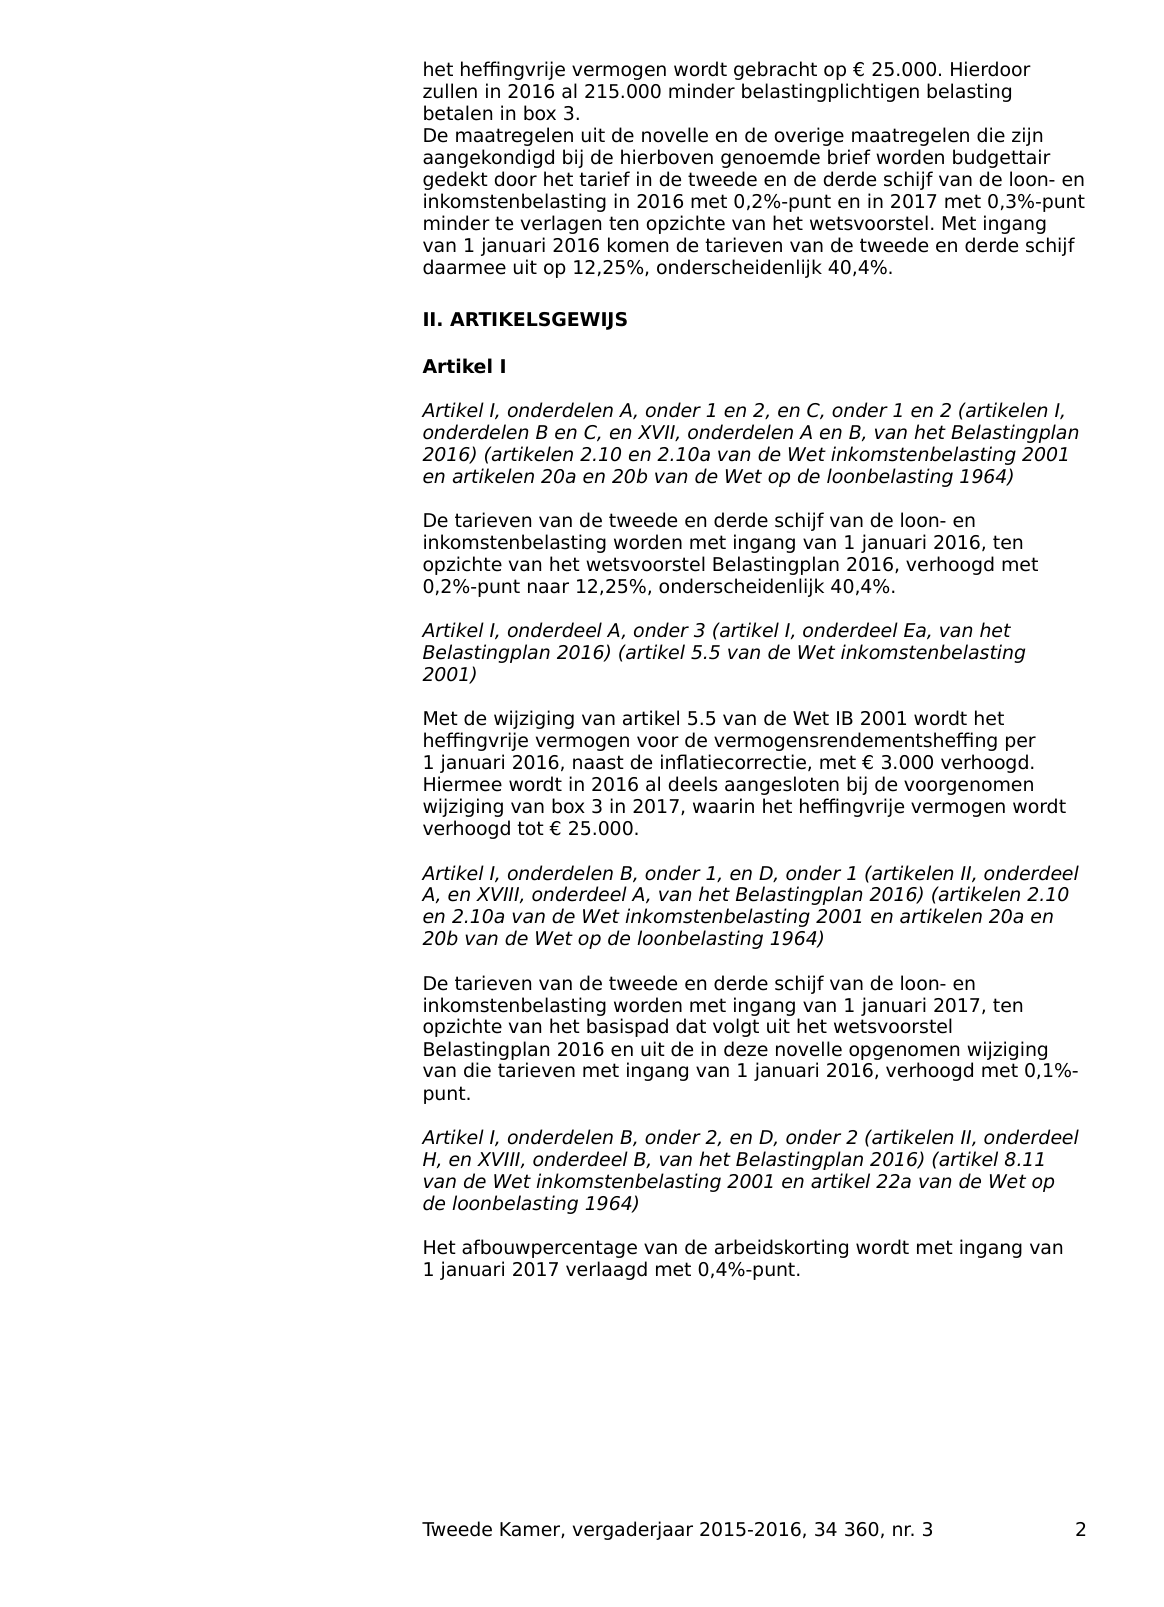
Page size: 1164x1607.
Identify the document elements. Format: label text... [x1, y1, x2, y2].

subtitle II. ARTIKELSGEWIJS [422, 309, 1087, 331]
subtitle Artikel I, onderdelen B, onder 2, en D, onder 2 (artikelen II, onderdeel H, en XVIII, onderdeel B, van het Belastingplan 2016) (artikel 8.11 van de Wet inkomstenbelasting 2001 en artikel 22a van de Wet op de loonbelasting 1964) [422, 1127, 1087, 1214]
subtitle Artikel I [422, 356, 1087, 378]
text De maatregelen uit de novelle en de overige maatregelen die zijn aangekondigd bij de hierboven genoemde brief worden budgettair gedekt door het tarief in de tweede en de derde schijf van de loon- en inkomstenbelasting in 2016 met 0,2%-punt en in 2017 met 0,3%-punt minder te verlagen ten opzichte van het wetsvoorstel. Met ingang van 1 januari 2016 komen de tarieven van de tweede en derde schijf daarmee uit op 12,25%, onderscheidenlijk 40,4%. [422, 125, 1087, 279]
subtitle Artikel I, onderdelen A, onder 1 en 2, en C, onder 1 en 2 (artikelen I, onderdelen B en C, en XVII, onderdelen A en B, van het Belastingplan 2016) (artikelen 2.10 en 2.10a van de Wet inkomstenbelasting 2001 en artikelen 20a en 20b van de Wet op de loonbelasting 1964) [422, 400, 1087, 488]
subtitle Artikel I, onderdeel A, onder 3 (artikel I, onderdeel Ea, van het Belastingplan 2016) (artikel 5.5 van de Wet inkomstenbelasting 2001) [422, 620, 1087, 686]
text De tarieven van de tweede en derde schijf van de loon- en inkomstenbelasting worden met ingang van 1 januari 2016, ten opzichte van het wetsvoorstel Belastingplan 2016, verhoogd met 0,2%-punt naar 12,25%, onderscheidenlijk 40,4%. [422, 510, 1087, 598]
subtitle Artikel I, onderdelen B, onder 1, en D, onder 1 (artikelen II, onderdeel A, en XVIII, onderdeel A, van het Belastingplan 2016) (artikelen 2.10 en 2.10a van de Wet inkomstenbelasting 2001 en artikelen 20a en 20b van de Wet op de loonbelasting 1964) [422, 862, 1087, 950]
text het heffingvrije vermogen wordt gebracht op € 25.000. Hierdoor zullen in 2016 al 215.000 minder belastingplichtigen belasting betalen in box 3. [422, 59, 1087, 125]
text Het afbouwpercentage van de arbeidskorting wordt met ingang van 1 januari 2017 verlaagd met 0,4%-punt. [422, 1237, 1087, 1281]
text De tarieven van de tweede en derde schijf van de loon- en inkomstenbelasting worden met ingang van 1 januari 2017, ten opzichte van het basispad dat volgt uit het wetsvoorstel Belastingplan 2016 en uit de in deze novelle opgenomen wijziging van die tarieven met ingang van 1 januari 2016, verhoogd met 0,1%-punt. [422, 972, 1087, 1104]
text Met de wijziging van artikel 5.5 van de Wet IB 2001 wordt het heffingvrije vermogen voor de vermogensrendementsheffing per 1 januari 2016, naast de inflatiecorrectie, met € 3.000 verhoogd. Hiermee wordt in 2016 al deels aangesloten bij de voorgenomen wijziging van box 3 in 2017, waarin het heffingvrije vermogen wordt verhoogd tot € 25.000. [422, 708, 1087, 840]
